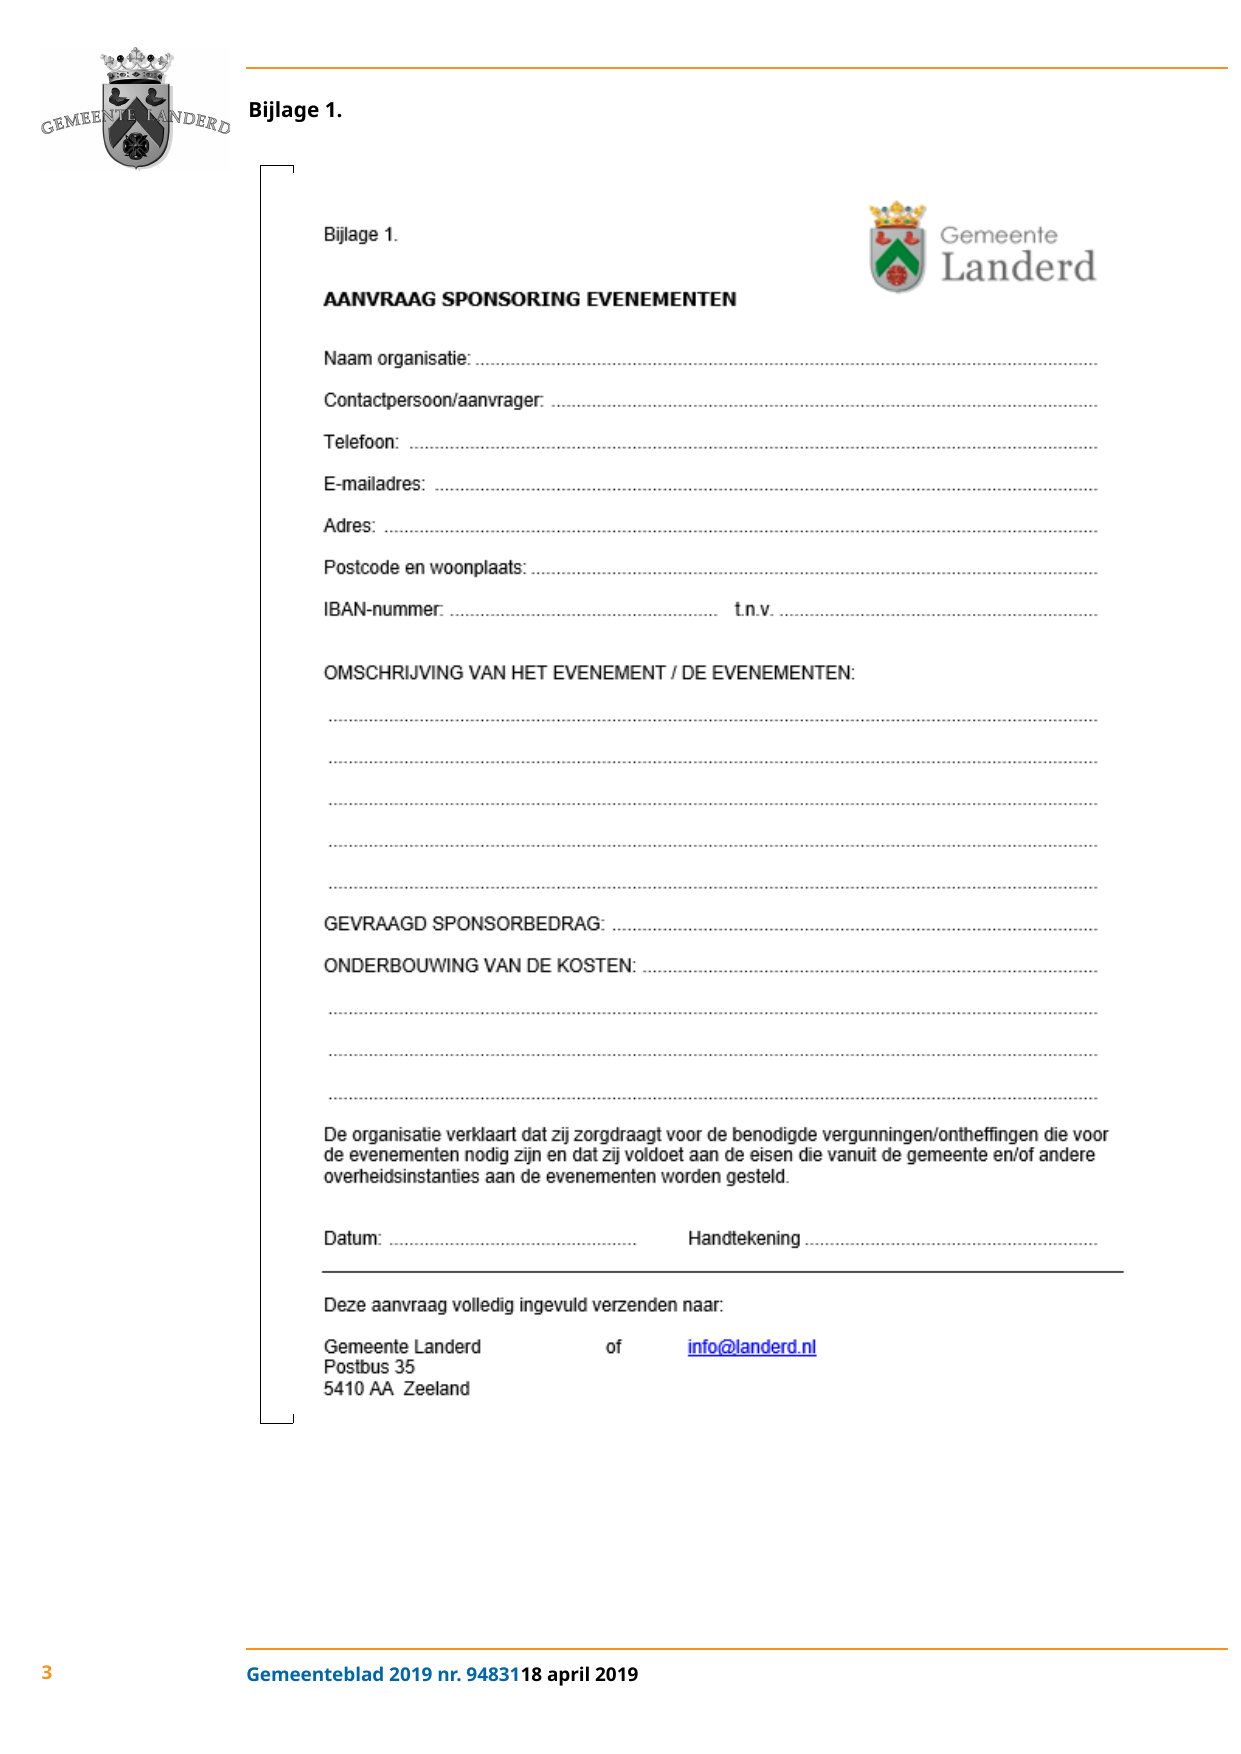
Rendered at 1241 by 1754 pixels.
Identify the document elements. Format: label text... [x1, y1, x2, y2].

picture [41, 47, 231, 172]
picture [268, 173, 1155, 1414]
text Bijlage 1. [248, 95, 1152, 123]
